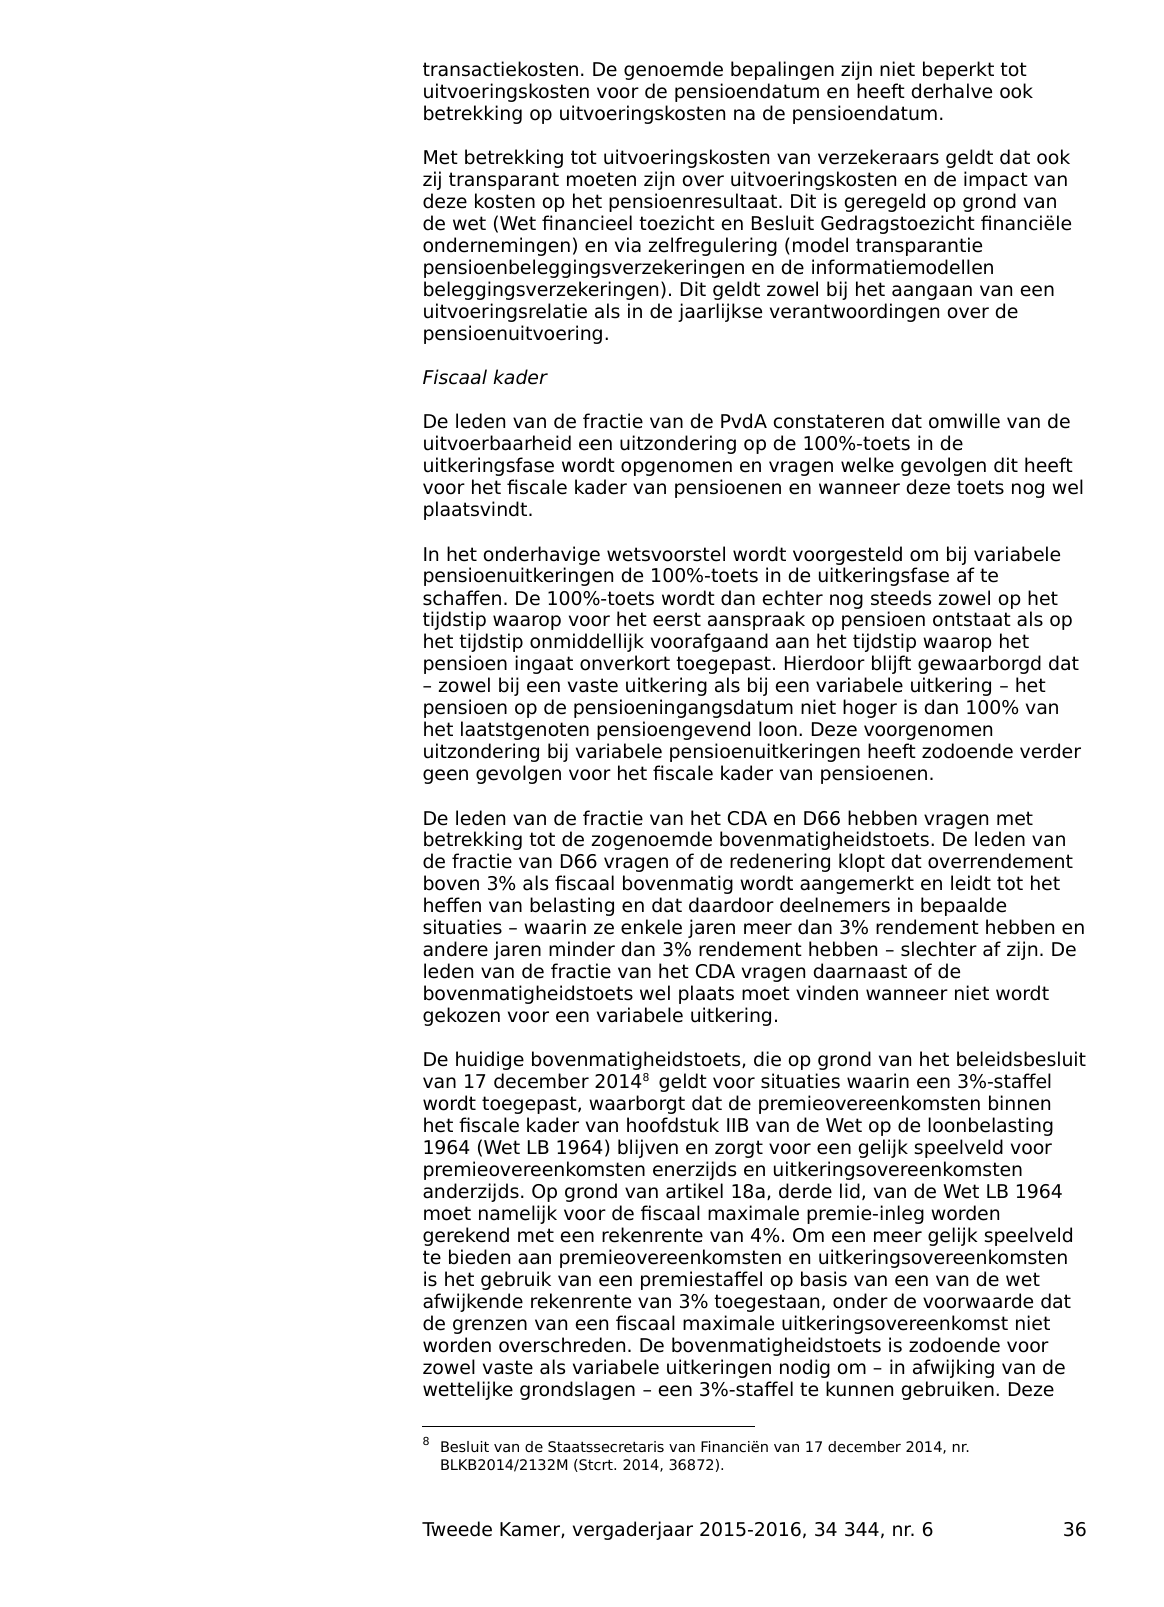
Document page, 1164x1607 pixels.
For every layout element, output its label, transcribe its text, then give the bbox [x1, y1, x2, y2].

text transactiekosten. De genoemde bepalingen zijn niet beperkt tot uitvoeringskosten voor de pensioendatum en heeft derhalve ook betrekking op uitvoeringskosten na de pensioendatum. [422, 59, 1087, 125]
text Met betrekking tot uitvoeringskosten van verzekeraars geldt dat ook zij transparant moeten zijn over uitvoeringskosten en de impact van deze kosten op het pensioenresultaat. Dit is geregeld op grond van de wet (Wet financieel toezicht en Besluit Gedragstoezicht financiële ondernemingen) en via zelfregulering (model transparantie pensioenbeleggingsverzekeringen en de informatiemodellen beleggingsverzekeringen). Dit geldt zowel bij het aangaan van een uitvoeringsrelatie als in de jaarlijkse verantwoordingen over de pensioenuitvoering. [422, 147, 1087, 345]
subtitle Fiscaal kader [422, 367, 1087, 389]
text De leden van de fractie van het CDA en D66 hebben vragen met betrekking tot de zogenoemde bovenmatigheidstoets. De leden van de fractie van D66 vragen of de redenering klopt dat overrendement boven 3% als fiscaal bovenmatig wordt aangemerkt en leidt tot het heffen van belasting en dat daardoor deelnemers in bepaalde situaties – waarin ze enkele jaren meer dan 3% rendement hebben en andere jaren minder dan 3% rendement hebben – slechter af zijn. De leden van de fractie van het CDA vragen daarnaast of de bovenmatigheidstoets wel plaats moet vinden wanneer niet wordt gekozen voor een variabele uitkering. [422, 807, 1087, 1027]
text Besluit van de Staatssecretaris van Financiën van 17 december 2014, nr. BLKB2014/2132M (Stcrt. 2014, 36872). [422, 1435, 1087, 1474]
text In het onderhavige wetsvoorstel wordt voorgesteld om bij variabele pensioenuitkeringen de 100%-toets in de uitkeringsfase af te schaffen. De 100%-toets wordt dan echter nog steeds zowel op het tijdstip waarop voor het eerst aanspraak op pensioen ontstaat als op het tijdstip onmiddellijk voorafgaand aan het tijdstip waarop het pensioen ingaat onverkort toegepast. Hierdoor blijft gewaarborgd dat – zowel bij een vaste uitkering als bij een variabele uitkering – het pensioen op de pensioeningangsdatum niet hoger is dan 100% van het laatstgenoten pensioengevend loon. Deze voorgenomen uitzondering bij variabele pensioenuitkeringen heeft zodoende verder geen gevolgen voor het fiscale kader van pensioenen. [422, 543, 1087, 785]
text De huidige bovenmatigheidstoets, die op grond van het beleidsbesluit van 17 december 2014 geldt voor situaties waarin een 3%-staffel wordt toegepast, waarborgt dat de premieovereenkomsten binnen het fiscale kader van hoofdstuk IIB van de Wet op de loonbelasting 1964 (Wet LB 1964) blijven en zorgt voor een gelijk speelveld voor premieovereenkomsten enerzijds en uitkeringsovereenkomsten anderzijds. Op grond van artikel 18a, derde lid, van de Wet LB 1964 moet namelijk voor de fiscaal maximale premie-inleg worden gerekend met een rekenrente van 4%. Om een meer gelijk speelveld te bieden aan premieovereenkomsten en uitkeringsovereenkomsten is het gebruik van een premiestaffel op basis van een van de wet afwijkende rekenrente van 3% toegestaan, onder de voorwaarde dat de grenzen van een fiscaal maximale uitkeringsovereenkomst niet worden overschreden. De bovenmatigheidstoets is zodoende voor zowel vaste als variabele uitkeringen nodig om – in afwijking van de wettelijke grondslagen – een 3%-staffel te kunnen gebruiken. Deze [422, 1049, 1087, 1401]
text De leden van de fractie van de PvdA constateren dat omwille van de uitvoerbaarheid een uitzondering op de 100%-toets in de uitkeringsfase wordt opgenomen en vragen welke gevolgen dit heeft voor het fiscale kader van pensioenen en wanneer deze toets nog wel plaatsvindt. [422, 411, 1087, 521]
